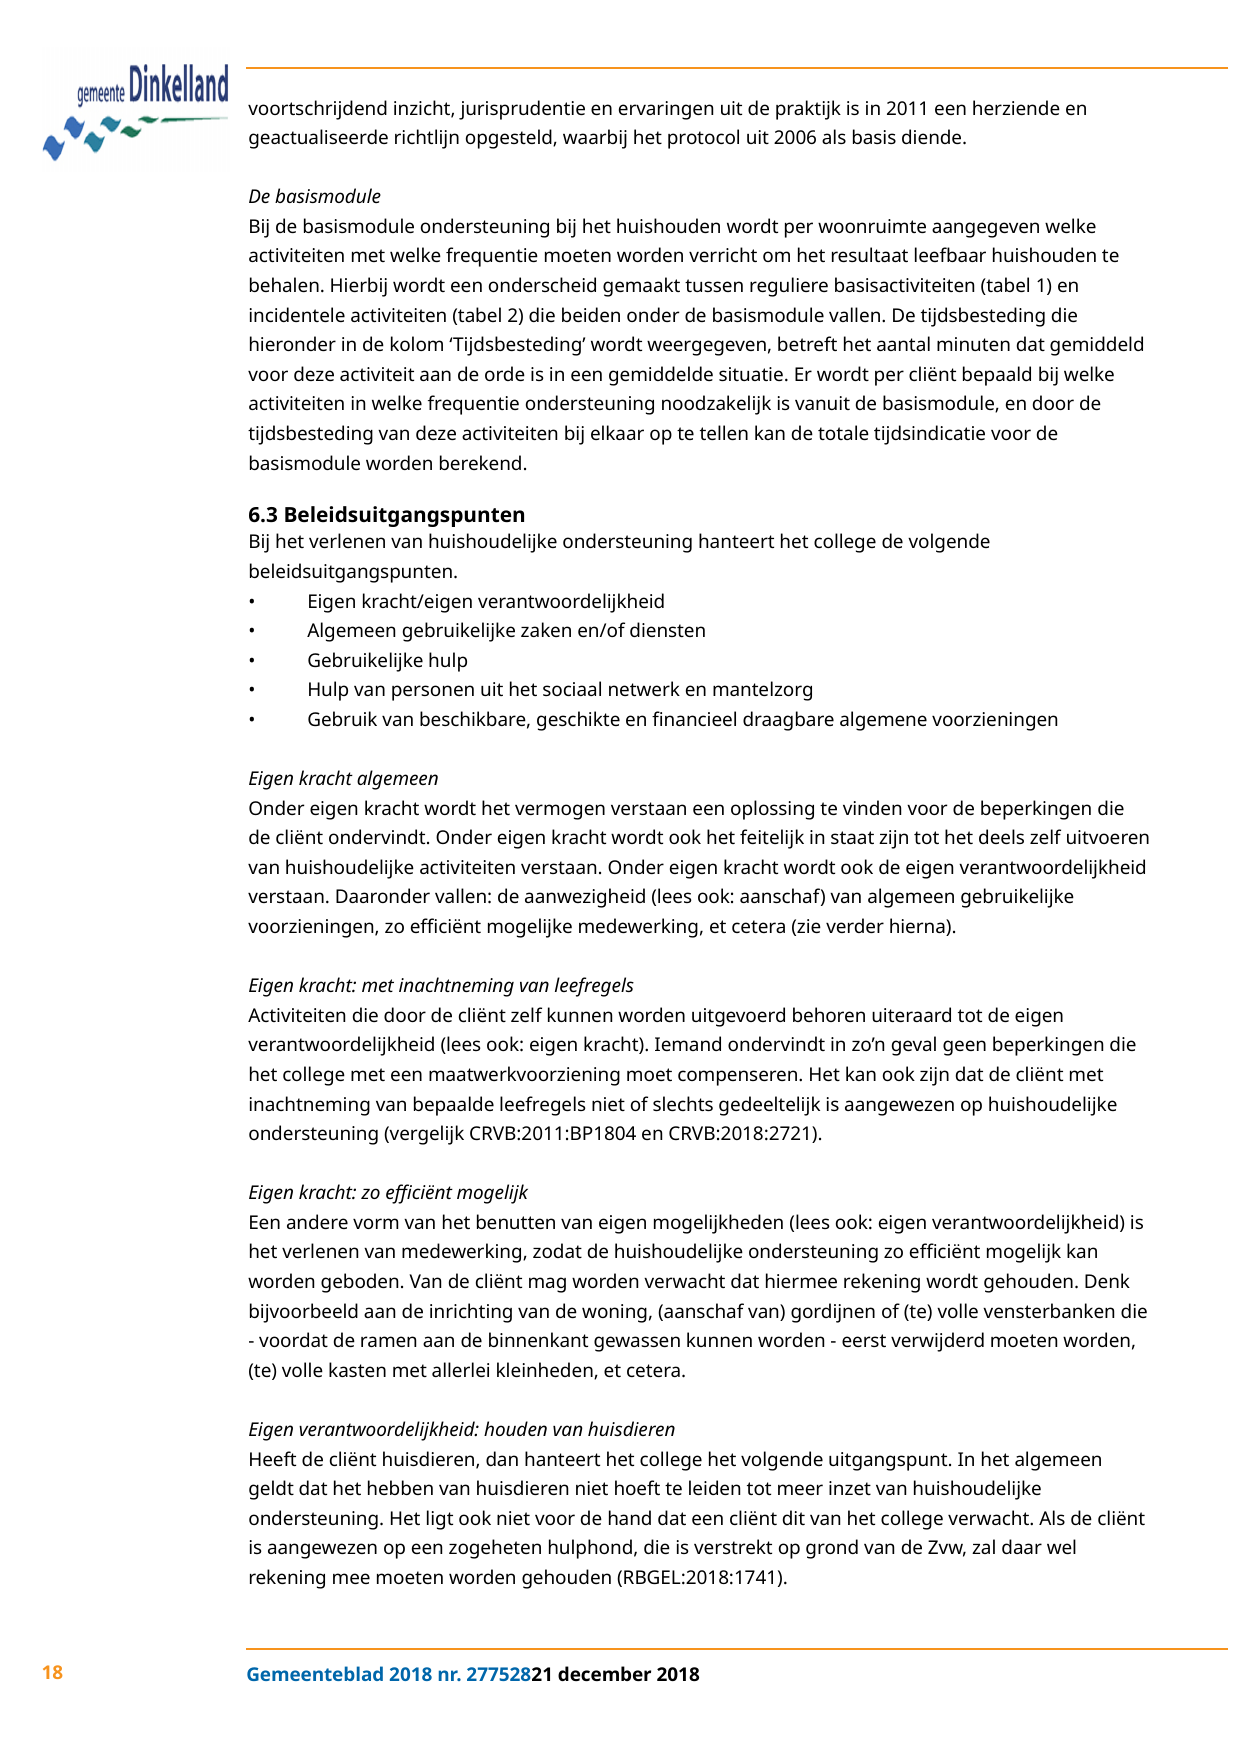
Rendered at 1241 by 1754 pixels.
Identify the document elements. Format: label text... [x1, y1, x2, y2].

list Algemeen gebruikelijke zaken en/of diensten [248, 617, 1152, 643]
text voortschrijdend inzicht, jurisprudentie en ervaringen uit de praktijk is in 2011 een herziende en geactualiseerde richtlijn opgesteld, waarbij het protocol uit 2006 als basis diende. [248, 95, 1152, 150]
text Eigen kracht: zo efficiënt mogelijk [248, 1179, 1152, 1205]
list Eigen kracht/eigen verantwoordelijkheid [248, 588, 1152, 613]
list Gebruikelijke hulp [248, 647, 1152, 673]
list Gebruik van beschikbare, geschikte en financieel draagbare algemene voorzieningen [248, 706, 1152, 732]
text Onder eigen kracht wordt het vermogen verstaan een oplossing te vinden voor de beperkingen die de cliënt ondervindt. Onder eigen kracht wordt ook het feitelijk in staat zijn tot het deels zelf uitvoeren van huishoudelijke activiteiten verstaan. Onder eigen kracht wordt ook de eigen verantwoordelijkheid verstaan. Daaronder vallen: de aanwezigheid (lees ook: aanschaf) van algemeen gebruikelijke voorzieningen, zo efficiënt mogelijke medewerking, et cetera (zie verder hierna). [248, 795, 1152, 939]
text Eigen verantwoordelijkheid: houden van huisdieren [248, 1416, 1152, 1442]
text Activiteiten die door de cliënt zelf kunnen worden uitgevoerd behoren uiteraard tot de eigen verantwoordelijkheid (lees ook: eigen kracht). Iemand ondervindt in zo’n geval geen beperkingen die het college met een maatwerkvoorziening moet compenseren. Het kan ook zijn dat de cliënt met inachtneming van bepaalde leefregels niet of slechts gedeeltelijk is aangewezen op huishoudelijke ondersteuning (vergelijk CRVB:2011:BP1804 en CRVB:2018:2721). [248, 1002, 1152, 1146]
picture [41, 47, 231, 172]
text Een andere vorm van het benutten van eigen mogelijkheden (lees ook: eigen verantwoordelijkheid) is het verlenen van medewerking, zodat de huishoudelijke ondersteuning zo efficiënt mogelijk kan worden geboden. Van de cliënt mag worden verwacht dat hiermee rekening wordt gehouden. Denk bijvoorbeeld aan de inrichting van de woning, (aanschaf van) gordijnen of (te) volle vensterbanken die - voordat de ramen aan de binnenkant gewassen kunnen worden - eerst verwijderd moeten worden, (te) volle kasten met allerlei kleinheden, et cetera. [248, 1209, 1152, 1383]
text Bij de basismodule ondersteuning bij het huishouden wordt per woonruimte aangegeven welke activiteiten met welke frequentie moeten worden verricht om het resultaat leefbaar huishouden te behalen. Hierbij wordt een onderscheid gemaakt tussen reguliere basisactiviteiten (tabel 1) en incidentele activiteiten (tabel 2) die beiden onder de basismodule vallen. De tijdsbesteding die hieronder in de kolom ‘Tijdsbesteding’ wordt weergegeven, betreft het aantal minuten dat gemiddeld voor deze activiteit aan de orde is in een gemiddelde situatie. Er wordt per cliënt bepaald bij welke activiteiten in welke frequentie ondersteuning noodzakelijk is vanuit de basismodule, en door de tijdsbesteding van deze activiteiten bij elkaar op te tellen kan de totale tijdsindicatie voor de basismodule worden berekend. [248, 213, 1152, 476]
text 6.3 Beleidsuitgangspunten [248, 500, 1152, 529]
text Bij het verlenen van huishoudelijke ondersteuning hanteert het college de volgende beleidsuitgangspunten. [248, 529, 1152, 584]
text Eigen kracht algemeen [248, 765, 1152, 791]
text Heeft de cliënt huisdieren, dan hanteert het college het volgende uitgangspunt. In het algemeen geldt dat het hebben van huisdieren niet hoeft te leiden tot meer inzet van huishoudelijke ondersteuning. Het ligt ook niet voor de hand dat een cliënt dit van het college verwacht. Als de cliënt is aangewezen op een zogeheten hulphond, die is verstrekt op grond van de Zvw, zal daar wel rekening mee moeten worden gehouden (RBGEL:2018:1741). [248, 1446, 1152, 1590]
text Eigen kracht: met inachtneming van leefregels [248, 972, 1152, 998]
list Hulp van personen uit het sociaal netwerk en mantelzorg [248, 677, 1152, 702]
text De basismodule [248, 183, 1152, 209]
